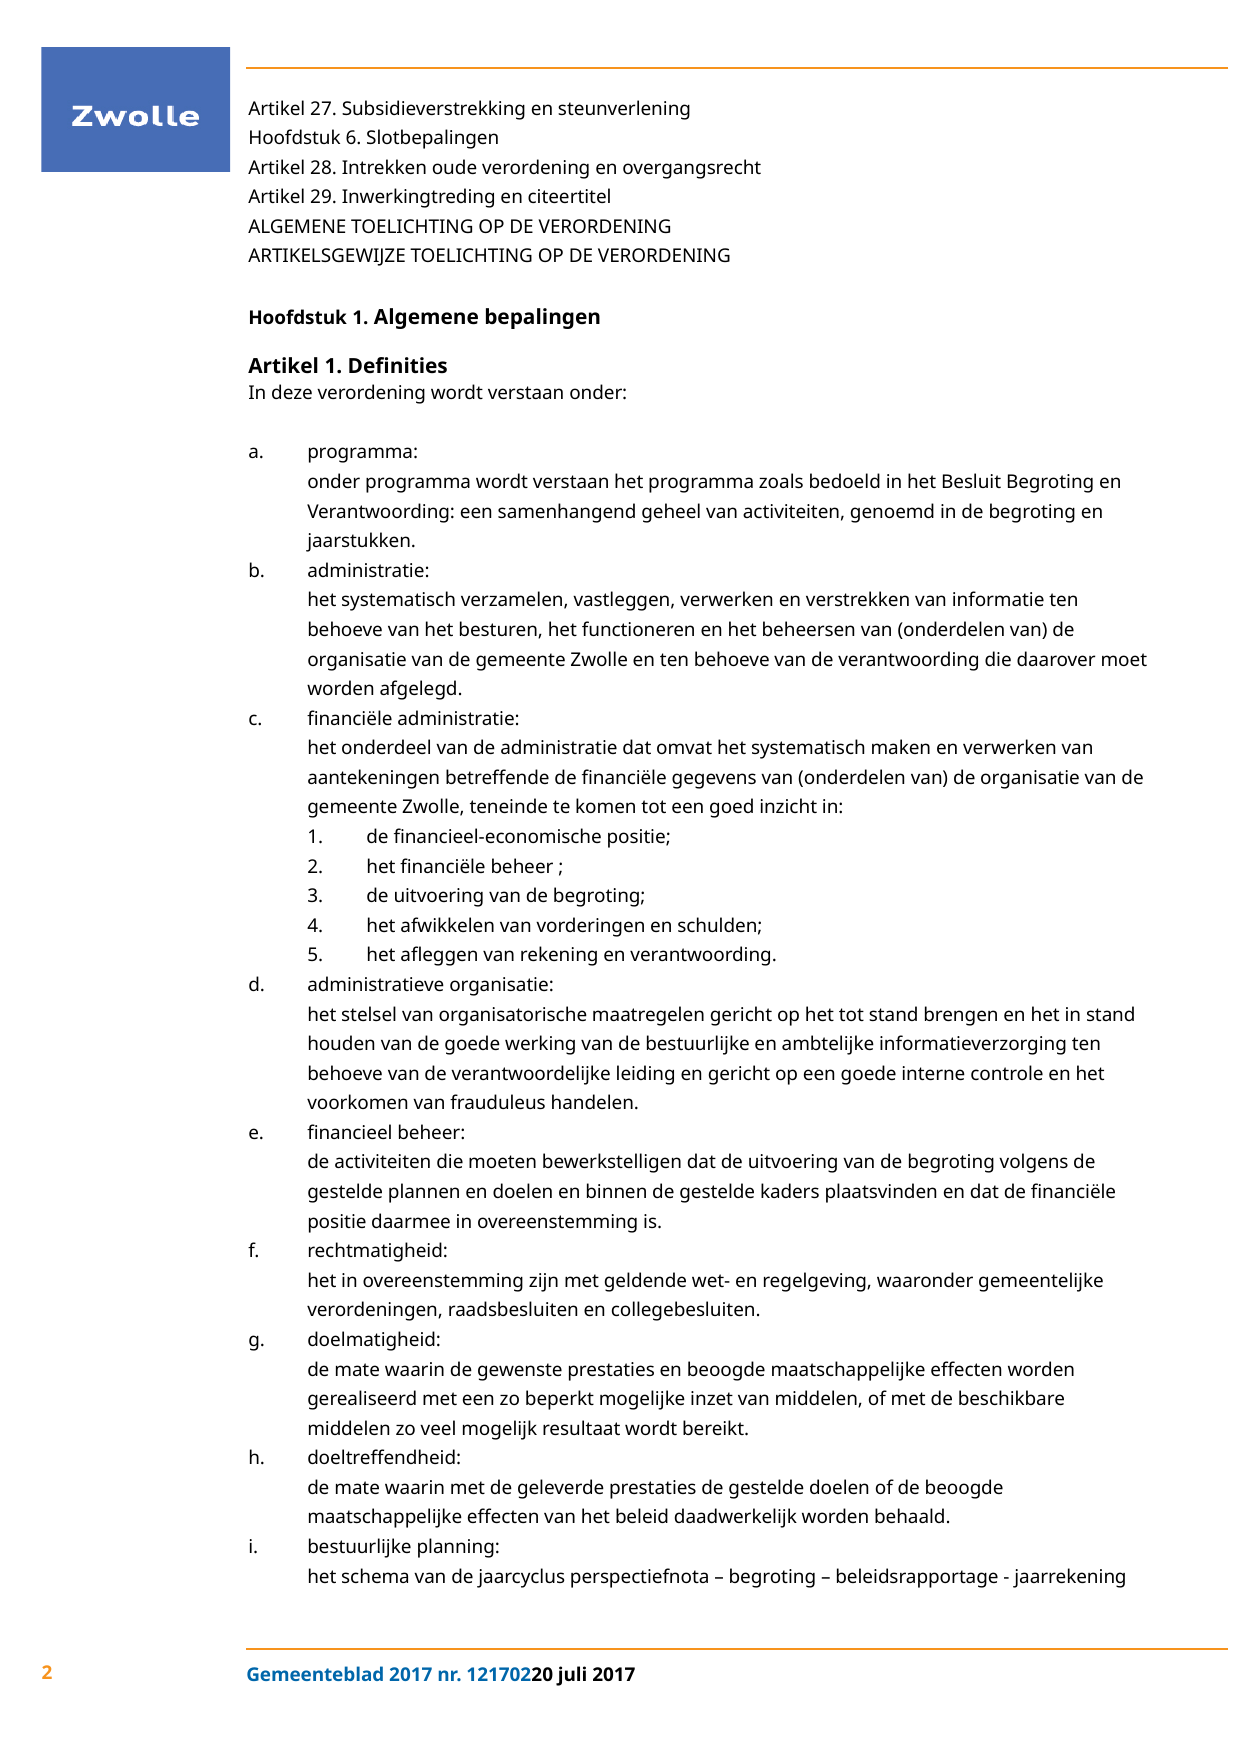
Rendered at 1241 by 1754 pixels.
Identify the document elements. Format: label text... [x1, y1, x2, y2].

list het in overeenstemming zijn met geldende wet- en regelgeving, waaronder gemeentelijke verordeningen, raadsbesluiten en collegebesluiten. [248, 1267, 1152, 1322]
text Hoofdstuk 6. Slotbepalingen [248, 124, 1152, 150]
list de financieel-economische positie; [307, 823, 1152, 849]
list financieel beheer: [248, 1119, 1152, 1145]
text Artikel 28. Intrekken oude verordening en overgangsrecht [248, 154, 1152, 180]
picture [41, 47, 231, 172]
text Artikel 1. Definities [248, 351, 1152, 379]
text In deze verordening wordt verstaan onder: [248, 379, 1152, 405]
list het afleggen van rekening en verantwoording. [307, 942, 1152, 967]
list het afwikkelen van vorderingen en schulden; [307, 912, 1152, 938]
list bestuurlijke planning: [248, 1533, 1152, 1559]
text ALGEMENE TOELICHTING OP DE VERORDENING [248, 213, 1152, 239]
text Hoofdstuk 1. Algemene bepalingen [248, 302, 1152, 330]
list onder programma wordt verstaan het programma zoals bedoeld in het Besluit Begroting en Verantwoording: een samenhangend geheel van activiteiten, genoemd in de begroting en jaarstukken. [248, 468, 1152, 553]
list het financiële beheer ; [307, 853, 1152, 879]
list het stelsel van organisatorische maatregelen gericht op het tot stand brengen en het in stand houden van de goede werking van de bestuurlijke en ambtelijke informatieverzorging ten behoeve van de verantwoordelijke leiding en gericht op een goede interne controle en het voorkomen van frauduleus handelen. [248, 1001, 1152, 1115]
list de activiteiten die moeten bewerkstelligen dat de uitvoering van de begroting volgens de gestelde plannen en doelen en binnen de gestelde kaders plaatsvinden en dat de financiële positie daarmee in overeenstemming is. [248, 1149, 1152, 1234]
text Artikel 27. Subsidieverstrekking en steunverlening [248, 95, 1152, 121]
list doelmatigheid: [248, 1326, 1152, 1352]
text Artikel 29. Inwerkingtreding en citeertitel [248, 183, 1152, 209]
list de uitvoering van de begroting; [307, 882, 1152, 908]
list programma: [248, 439, 1152, 464]
list het systematisch verzamelen, vastleggen, verwerken en verstrekken van informatie ten behoeve van het besturen, het functioneren en het beheersen van (onderdelen van) de organisatie van de gemeente Zwolle en ten behoeve van de verantwoording die daarover moet worden afgelegd. [248, 587, 1152, 701]
list financiële administratie: [248, 705, 1152, 731]
text ARTIKELSGEWIJZE TOELICHTING OP DE VERORDENING [248, 243, 1152, 268]
list het schema van de jaarcyclus perspectiefnota – begroting – beleidsrapportage - jaarrekening [248, 1563, 1152, 1589]
list de mate waarin met de geleverde prestaties de gestelde doelen of de beoogde maatschappelijke effecten van het beleid daadwerkelijk worden behaald. [248, 1474, 1152, 1529]
list administratieve organisatie: [248, 971, 1152, 997]
list het onderdeel van de administratie dat omvat het systematisch maken en verwerken van aantekeningen betreffende de financiële gegevens van (onderdelen van) de organisatie van de gemeente Zwolle, teneinde te komen tot een goed inzicht in: [248, 734, 1152, 819]
list de mate waarin de gewenste prestaties en beoogde maatschappelijke effecten worden gerealiseerd met een zo beperkt mogelijke inzet van middelen, of met de beschikbare middelen zo veel mogelijk resultaat wordt bereikt. [248, 1356, 1152, 1441]
list administratie: [248, 557, 1152, 583]
list rechtmatigheid: [248, 1237, 1152, 1263]
list doeltreffendheid: [248, 1444, 1152, 1470]
